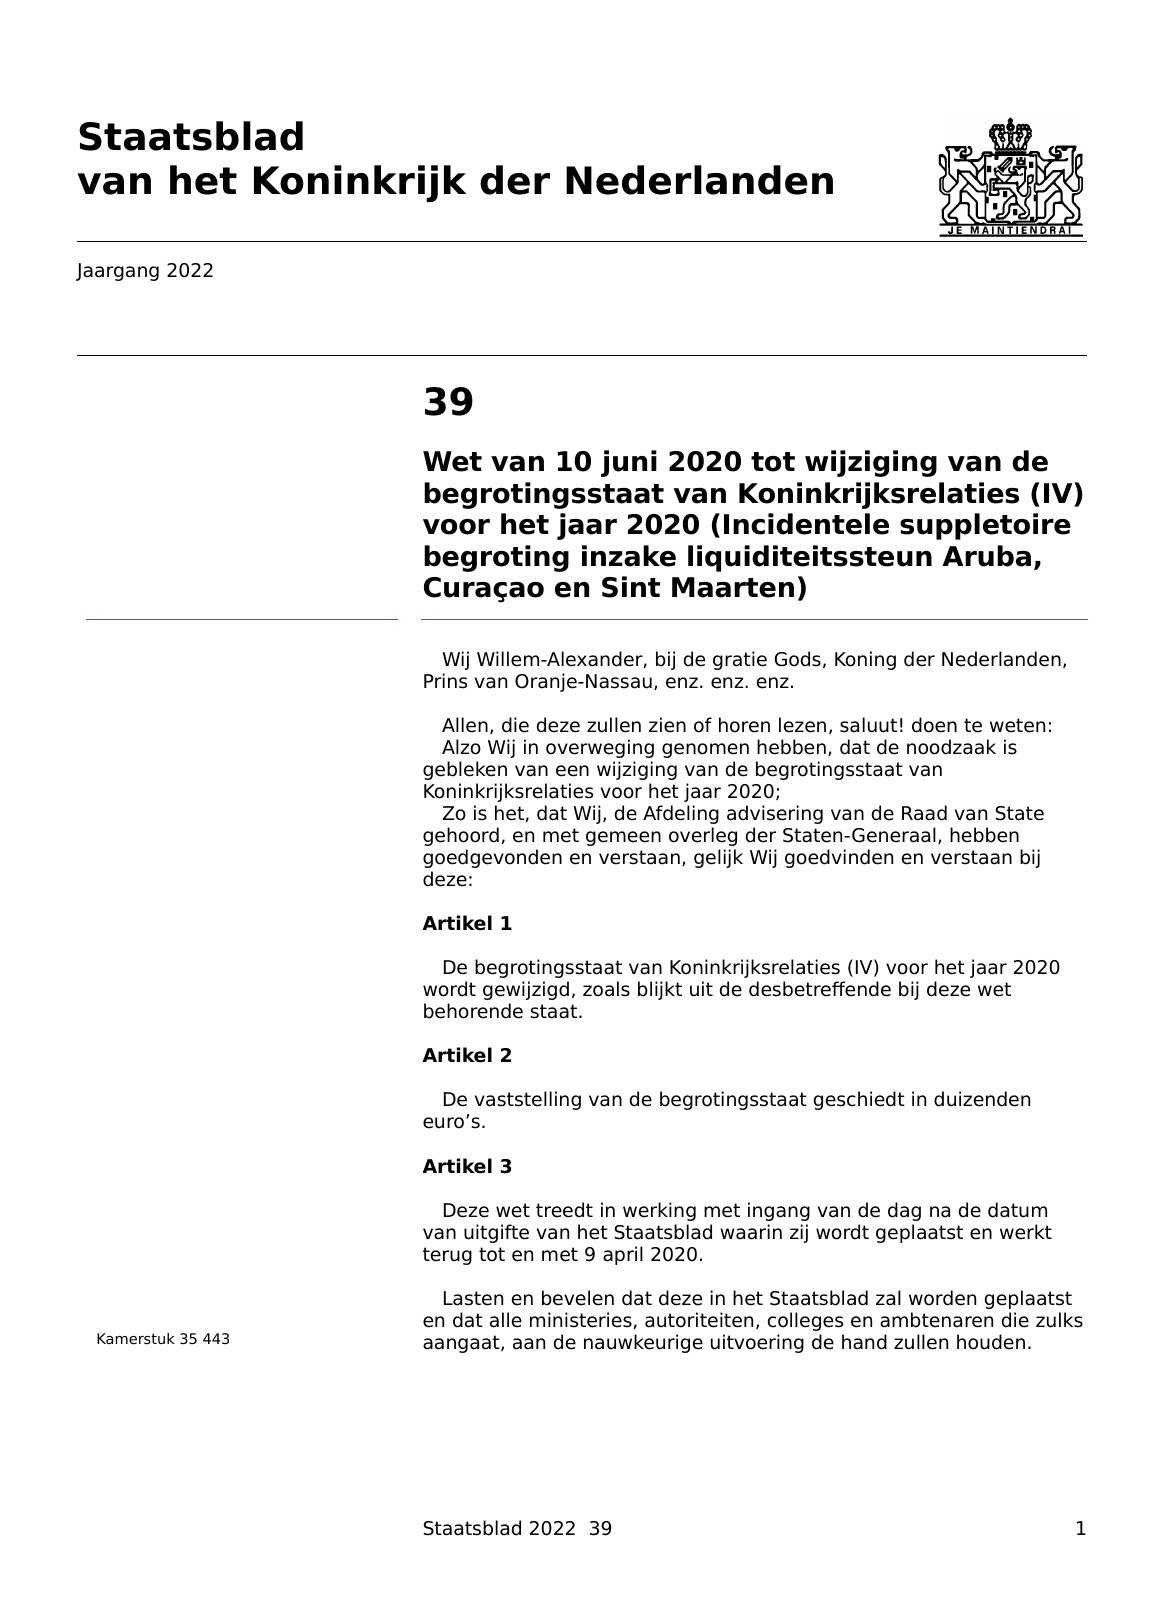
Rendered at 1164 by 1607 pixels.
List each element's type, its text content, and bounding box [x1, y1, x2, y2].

subtitle Artikel 3 [422, 1156, 1087, 1177]
text Kamerstuk 35 443 [77, 1331, 396, 1348]
text Alzo Wij in overweging genomen hebben, dat de noodzaak is gebleken van een wijziging van de begrotingsstaat van Koninkrijksrelaties voor het jaar 2020; [422, 737, 1087, 803]
text Lasten en bevelen dat deze in het Staatsblad zal worden geplaatst en dat alle ministeries, autoriteiten, colleges en ambtenaren die zulks aangaat, aan de nauwkeurige uitvoering de hand zullen houden. [422, 1288, 1087, 1354]
table_header [886, 100, 1087, 241]
subtitle 39 [422, 381, 1087, 424]
subtitle Artikel 1 [422, 913, 1087, 935]
table_header Staatsblad van het Koninkrijk der Nederlanden [77, 100, 886, 241]
text Deze wet treedt in werking met ingang van de dag na de datum van uitgifte van het Staatsblad waarin zij wordt geplaatst en werkt terug tot en met 9 april 2020. [422, 1200, 1087, 1266]
text Wij Willem-Alexander, bij de gratie Gods, Koning der Nederlanden, Prins van Oranje-Nassau, enz. enz. enz. [422, 649, 1087, 693]
text De vaststelling van de begrotingsstaat geschiedt in duizenden euro’s. [422, 1089, 1087, 1133]
text Wet van 10 juni 2020 tot wijziging van de begrotingsstaat van Koninkrijksrelaties (IV) voor het jaar 2020 (Incidentele suppletoire begroting inzake liquiditeitssteun Aruba, Curaçao en Sint Maarten) [422, 447, 1087, 604]
picture [936, 115, 1087, 240]
subtitle Artikel 2 [422, 1045, 1087, 1067]
text Allen, die deze zullen zien of horen lezen, saluut! doen te weten: [422, 715, 1087, 737]
text De begrotingsstaat van Koninkrijksrelaties (IV) voor het jaar 2020 wordt gewijzigd, zoals blijkt uit de desbetreffende bij deze wet behorende staat. [422, 957, 1087, 1023]
text Zo is het, dat Wij, de Afdeling advisering van de Raad van State gehoord, en met gemeen overleg der Staten-Generaal, hebben goedgevonden en verstaan, gelijk Wij goedvinden en verstaan bij deze: [422, 803, 1087, 891]
table_cell Jaargang 2022 [77, 242, 1087, 355]
